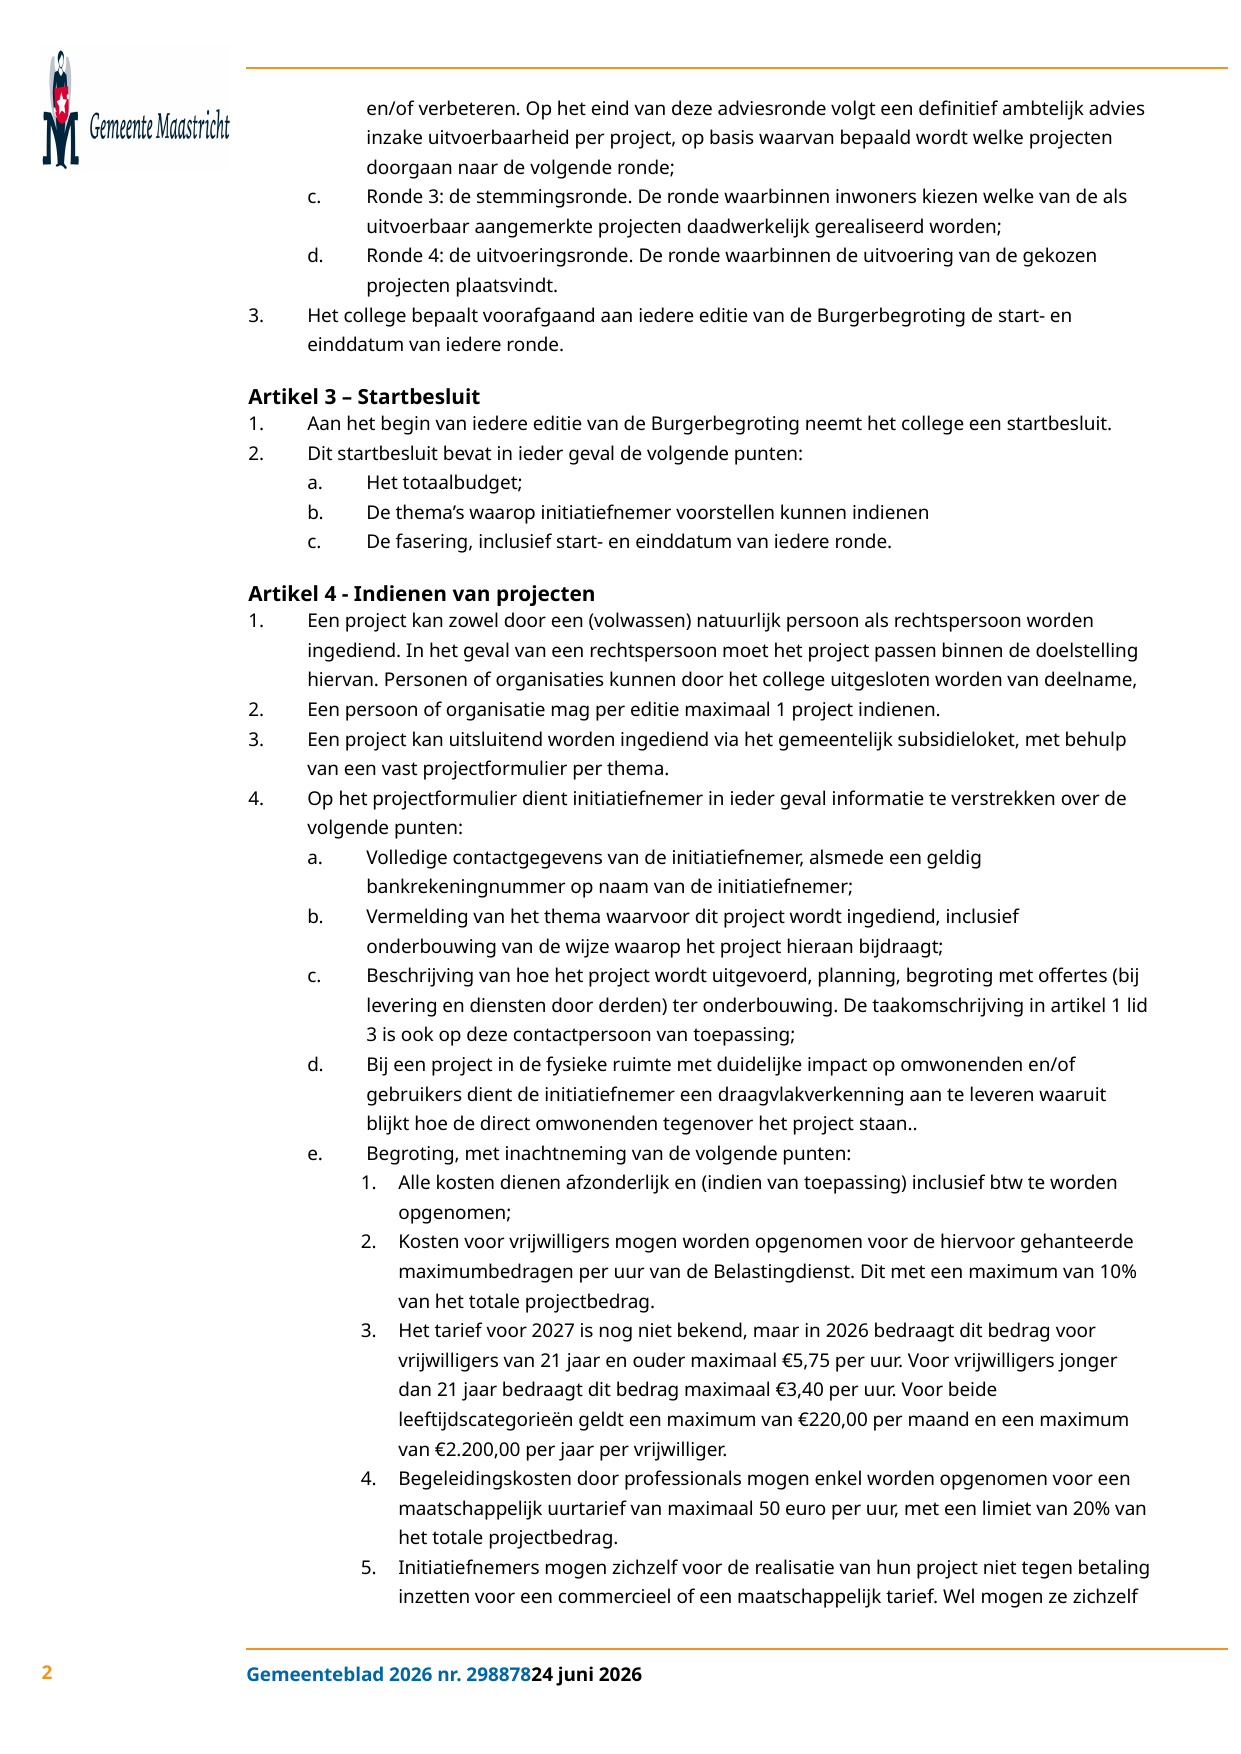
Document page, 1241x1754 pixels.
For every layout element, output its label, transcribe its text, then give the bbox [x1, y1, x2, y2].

list Beschrijving van hoe het project wordt uitgevoerd, planning, begroting met offertes (bij levering en diensten door derden) ter onderbouwing. De taakomschrijving in artikel 1 lid 3 is ook op deze contactpersoon van toepassing; [307, 962, 1152, 1047]
list Begeleidingskosten door professionals mogen enkel worden opgenomen voor een maatschappelijk uurtarief van maximaal 50 euro per uur, met een limiet van 20% van het totale projectbedrag. [361, 1465, 1152, 1550]
list Ronde 4: de uitvoeringsronde. De ronde waarbinnen de uitvoering van de gekozen projecten plaatsvindt. [307, 243, 1152, 298]
list Aan het begin van iedere editie van de Burgerbegroting neemt het college een startbesluit. [248, 410, 1152, 436]
list Kosten voor vrijwilligers mogen worden opgenomen voor de hiervoor gehanteerde maximumbedragen per uur van de Belastingdienst. Dit met een maximum van 10% van het totale projectbedrag. [361, 1229, 1152, 1314]
list Vermelding van het thema waarvoor dit project wordt ingediend, inclusief onderbouwing van de wijze waarop het project hieraan bijdraagt; [307, 903, 1152, 959]
list Ronde 3: de stemmingsronde. De ronde waarbinnen inwoners kiezen welke van de als uitvoerbaar aangemerkte projecten daadwerkelijk gerealiseerd worden; [307, 183, 1152, 239]
list Bij een project in de fysieke ruimte met duidelijke impact op omwonenden en/of gebruikers dient de initiatiefnemer een draagvlakverkenning aan te leveren waaruit blijkt hoe de direct omwonenden tegenover het project staan.. [307, 1051, 1152, 1136]
text Artikel 4 - Indienen van projecten [248, 579, 1152, 607]
list Een persoon of organisatie mag per editie maximaal 1 project indienen. [248, 696, 1152, 722]
list Alle kosten dienen afzonderlijk en (indien van toepassing) inclusief btw te worden opgenomen; [361, 1169, 1152, 1225]
list De thema’s waarop initiatiefnemer voorstellen kunnen indienen [307, 499, 1152, 525]
list Het college bepaalt voorafgaand aan iedere editie van de Burgerbegroting de start- en einddatum van iedere ronde. [248, 302, 1152, 357]
list De fasering, inclusief start- en einddatum van iedere ronde. [307, 529, 1152, 554]
list Volledige contactgegevens van de initiatiefnemer, alsmede een geldig bankrekeningnummer op naam van de initiatiefnemer; [307, 844, 1152, 899]
list Op het projectformulier dient initiatiefnemer in ieder geval informatie te verstrekken over de volgende punten: [248, 785, 1152, 840]
list Dit startbesluit bevat in ieder geval de volgende punten: [248, 440, 1152, 466]
list Initiatiefnemers mogen zichzelf voor de realisatie van hun project niet tegen betaling inzetten voor een commercieel of een maatschappelijk tarief. Wel mogen ze zichzelf [361, 1554, 1152, 1609]
text Artikel 3 – Startbesluit [248, 382, 1152, 410]
list Het totaalbudget; [307, 469, 1152, 495]
list Het tarief voor 2027 is nog niet bekend, maar in 2026 bedraagt dit bedrag voor vrijwilligers van 21 jaar en ouder maximaal €5,75 per uur. Voor vrijwilligers jonger dan 21 jaar bedraagt dit bedrag maximaal €3,40 per uur. Voor beide leeftijdscategorieën geldt een maximum van €220,00 per maand en een maximum van €2.200,00 per jaar per vrijwilliger. [361, 1317, 1152, 1462]
picture [41, 47, 231, 172]
list Een project kan zowel door een (volwassen) natuurlijk persoon als rechtspersoon worden ingediend. In het geval van een rechtspersoon moet het project passen binnen de doelstelling hiervan. Personen of organisaties kunnen door het college uitgesloten worden van deelname, [248, 607, 1152, 692]
list Begroting, met inachtneming van de volgende punten: [307, 1140, 1152, 1166]
list Een project kan uitsluitend worden ingediend via het gemeentelijk subsidieloket, met behulp van een vast projectformulier per thema. [248, 726, 1152, 781]
list en/of verbeteren. Op het eind van deze adviesronde volgt een definitief ambtelijk advies inzake uitvoerbaarheid per project, op basis waarvan bepaald wordt welke projecten doorgaan naar de volgende ronde; [307, 95, 1152, 180]
